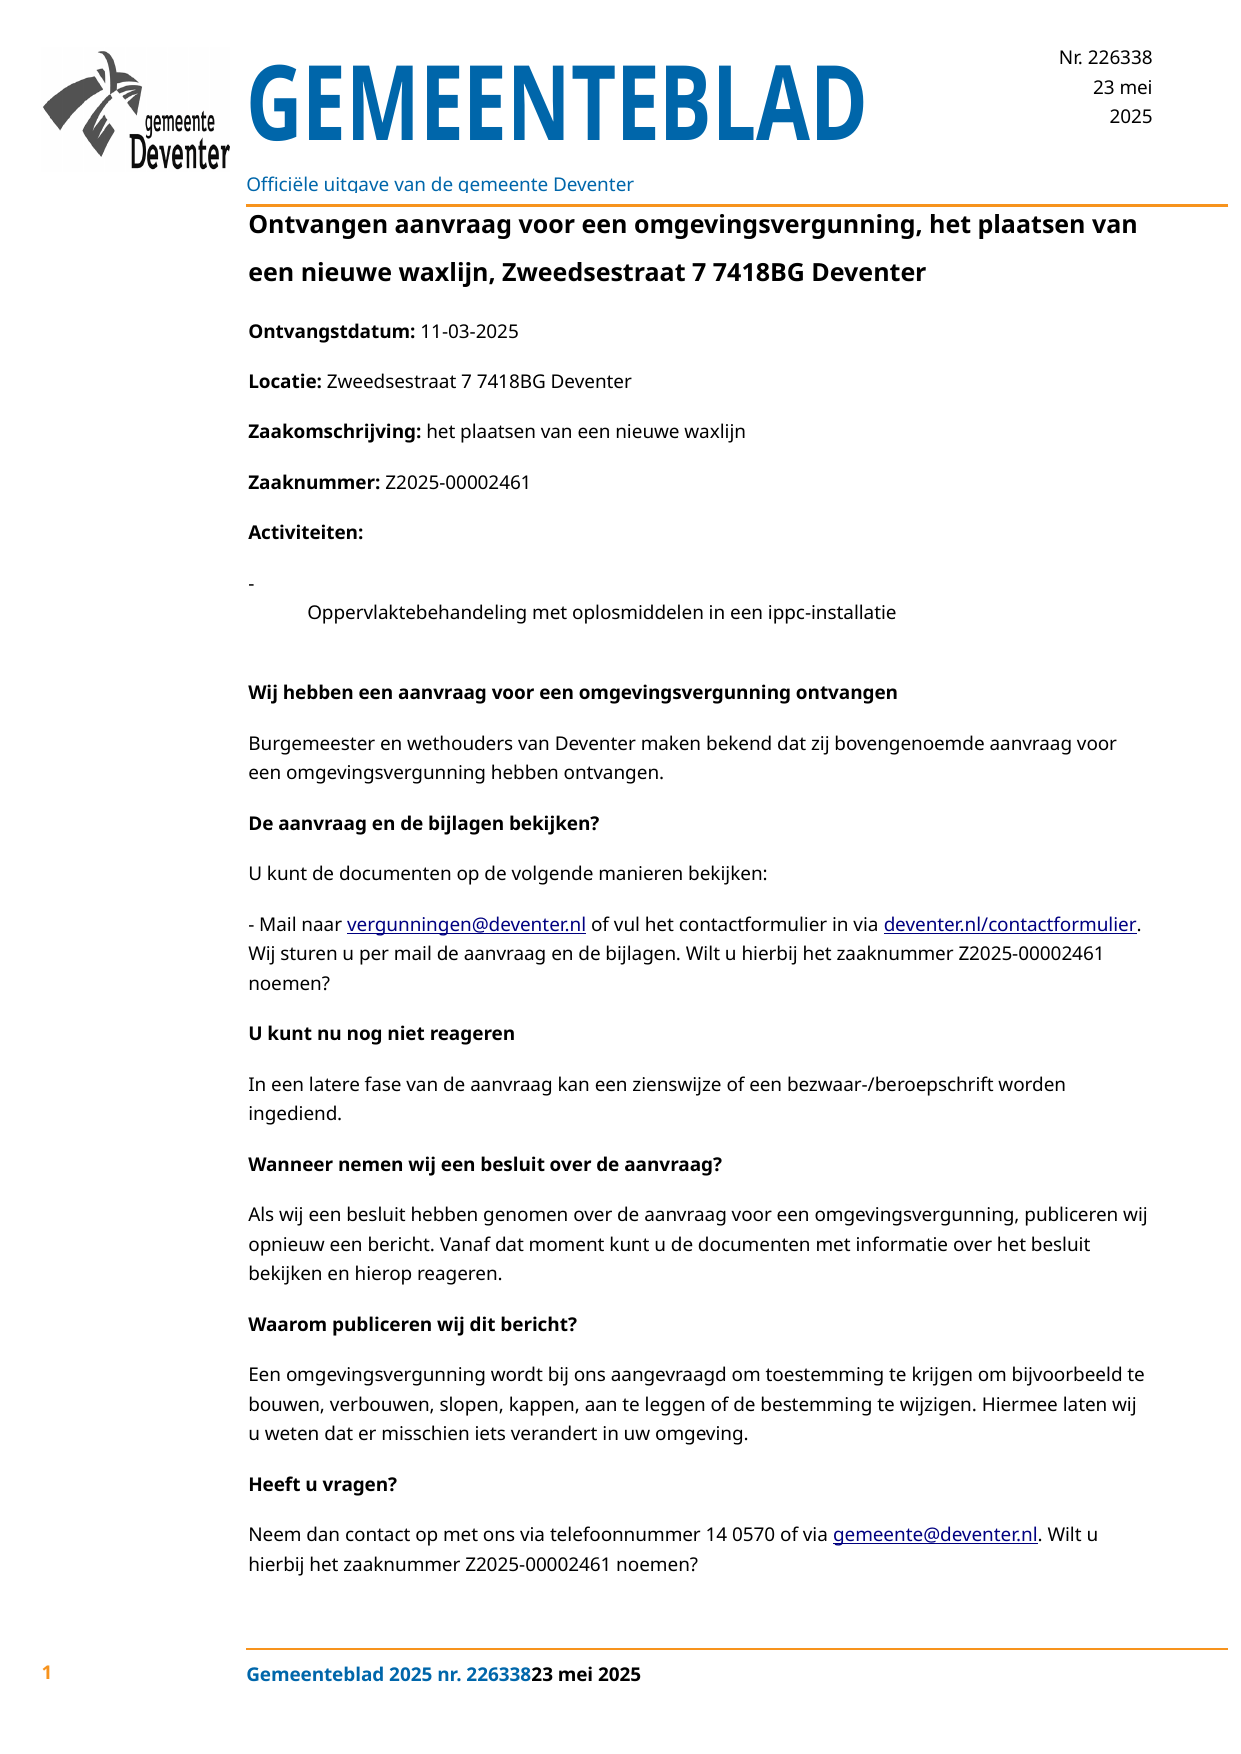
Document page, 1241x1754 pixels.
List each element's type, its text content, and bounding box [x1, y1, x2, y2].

text Een omgevingsvergunning wordt bij ons aangevraagd om toestemming te krijgen om bijvoorbeeld te bouwen, verbouwen, slopen, kappen, aan te leggen of de bestemming te wijzigen. Hiermee laten wij u weten dat er misschien iets verandert in uw omgeving. [248, 1361, 1152, 1446]
text Locatie: Zweedsestraat 7 7418BG Deventer [248, 368, 1152, 394]
text Wij hebben een aanvraag voor een omgevingsvergunning ontvangen [248, 679, 1152, 705]
text Ontvangen aanvraag voor een omgevingsvergunning, het plaatsen van een nieuwe waxlijn, Zweedsestraat 7 7418BG Deventer [248, 207, 1152, 288]
list Oppervlaktebehandeling met oplosmiddelen in een ippc-installatie [248, 599, 1152, 625]
text Activiteiten: [248, 519, 1152, 545]
text Heeft u vragen? [248, 1471, 1152, 1497]
text Zaaknummer: Z2025-00002461 [248, 469, 1152, 495]
text Neem dan contact op met ons via telefoonnummer 14 0570 of via gemeente@deventer.nl. Wilt u hierbij het zaaknummer Z2025-00002461 noemen? [248, 1521, 1152, 1577]
text - Mail naar vergunningen@deventer.nl of vul het contactformulier in via deventer.nl/contactformulier. Wij sturen u per mail de aanvraag en de bijlagen. Wilt u hierbij het zaaknummer Z2025-00002461 noemen? [248, 911, 1152, 996]
picture [41, 47, 231, 172]
text In een latere fase van de aanvraag kan een zienswijze of een bezwaar-/beroepschrift worden ingediend. [248, 1071, 1152, 1126]
text Waarom publiceren wij dit bericht? [248, 1311, 1152, 1337]
text U kunt de documenten op de volgende manieren bekijken: [248, 860, 1152, 886]
text U kunt nu nog niet reageren [248, 1020, 1152, 1046]
text Wanneer nemen wij een besluit over de aanvraag? [248, 1151, 1152, 1177]
text Als wij een besluit hebben genomen over de aanvraag voor een omgevingsvergunning, publiceren wij opnieuw een bericht. Vanaf dat moment kunt u de documenten met informatie over het besluit bekijken en hierop reageren. [248, 1201, 1152, 1286]
text Burgemeester en wethouders van Deventer maken bekend dat zij bovengenoemde aanvraag voor een omgevingsvergunning hebben ontvangen. [248, 730, 1152, 785]
text De aanvraag en de bijlagen bekijken? [248, 810, 1152, 836]
text Zaakomschrijving: het plaatsen van een nieuwe waxlijn [248, 419, 1152, 444]
text Ontvangstdatum: 11-03-2025 [248, 318, 1152, 344]
